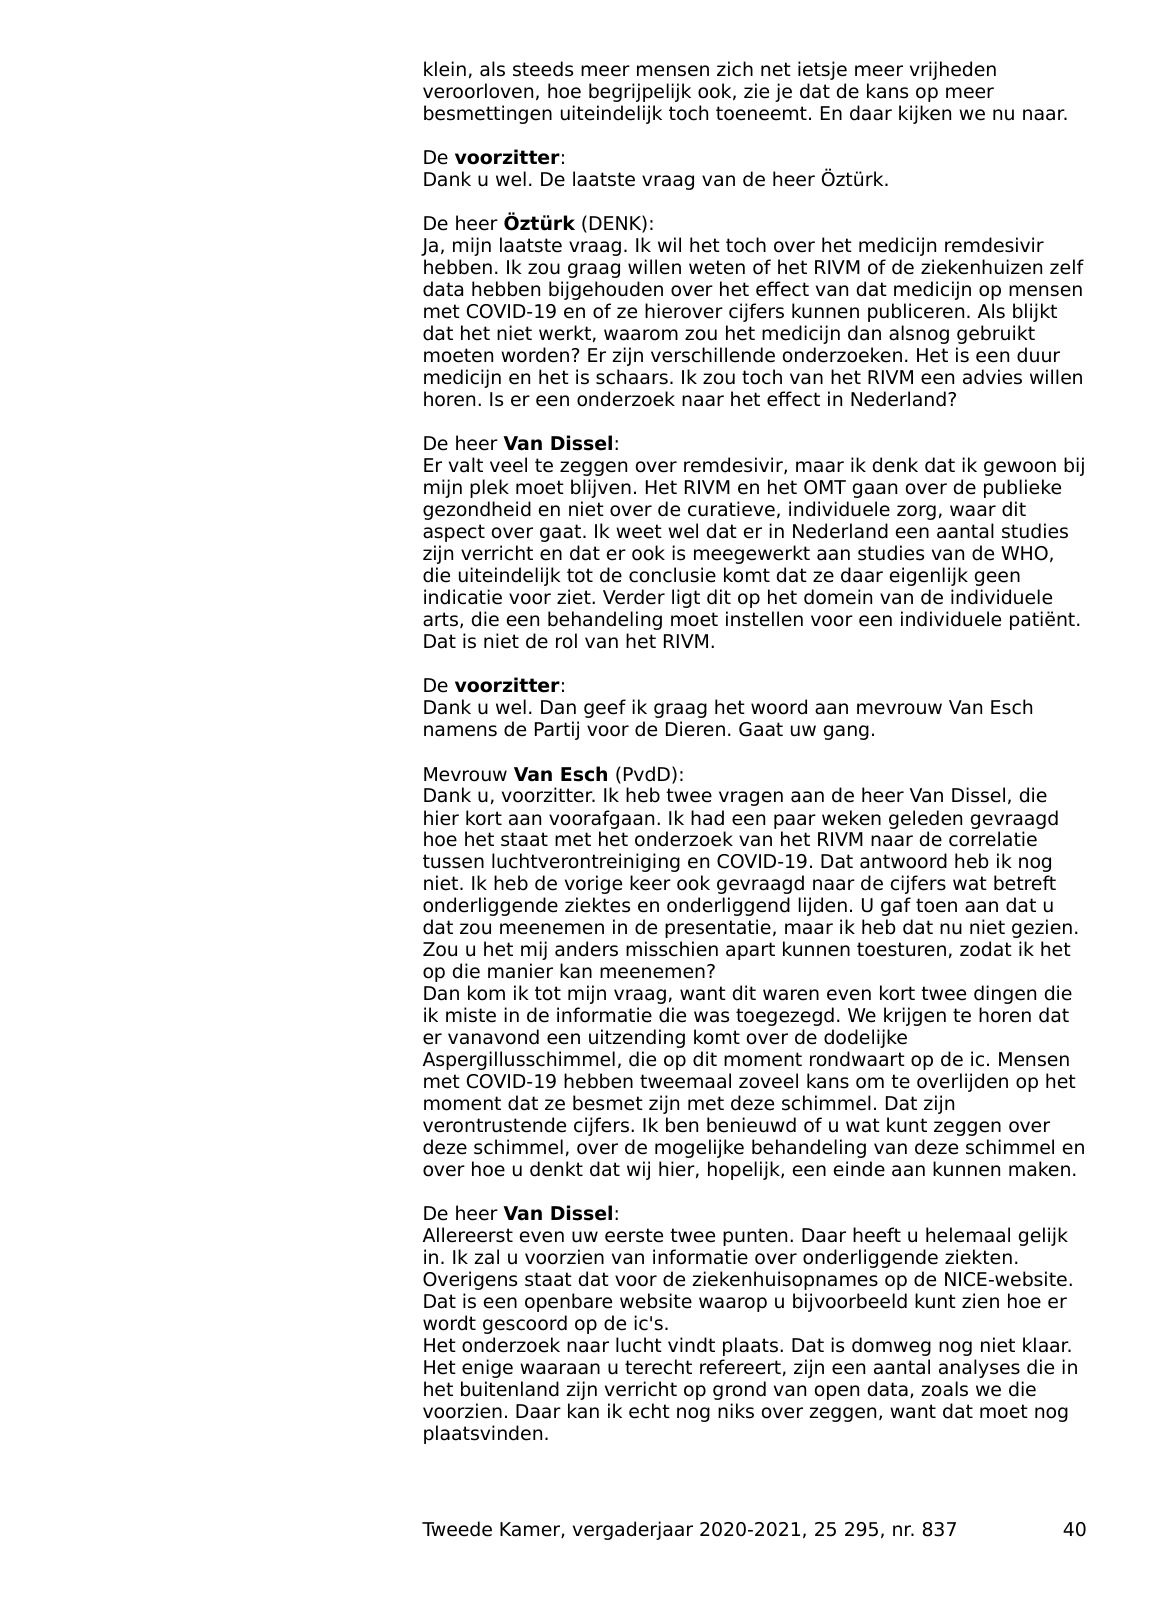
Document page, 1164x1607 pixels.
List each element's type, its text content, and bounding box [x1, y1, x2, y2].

text klein, als steeds meer mensen zich net ietsje meer vrijheden veroorloven, hoe begrijpelijk ook, zie je dat de kans op meer besmettingen uiteindelijk toch toeneemt. En daar kijken we nu naar. [422, 59, 1087, 125]
text Dan kom ik tot mijn vraag, want dit waren even kort twee dingen die ik miste in de informatie die was toegezegd. We krijgen te horen dat er vanavond een uitzending komt over de dodelijke Aspergillusschimmel, die op dit moment rondwaart op de ic. Mensen met COVID-19 hebben tweemaal zoveel kans om te overlijden op het moment dat ze besmet zijn met deze schimmel. Dat zijn verontrustende cijfers. Ik ben benieuwd of u wat kunt zeggen over deze schimmel, over de mogelijke behandeling van deze schimmel en over hoe u denkt dat wij hier, hopelijk, een einde aan kunnen maken. [422, 983, 1087, 1181]
text Dank u wel. De laatste vraag van de heer Öztürk. [422, 169, 1087, 191]
text Dank u, voorzitter. Ik heb twee vragen aan de heer Van Dissel, die hier kort aan voorafgaan. Ik had een paar weken geleden gevraagd hoe het staat met het onderzoek van het RIVM naar de correlatie tussen luchtverontreiniging en COVID-19. Dat antwoord heb ik nog niet. Ik heb de vorige keer ook gevraagd naar de cijfers wat betreft onderliggende ziektes en onderliggend lijden. U gaf toen aan dat u dat zou meenemen in de presentatie, maar ik heb dat nu niet gezien. Zou u het mij anders misschien apart kunnen toesturen, zodat ik het op die manier kan meenemen? [422, 785, 1087, 983]
text Er valt veel te zeggen over remdesivir, maar ik denk dat ik gewoon bij mijn plek moet blijven. Het RIVM en het OMT gaan over de publieke gezondheid en niet over de curatieve, individuele zorg, waar dit aspect over gaat. Ik weet wel dat er in Nederland een aantal studies zijn verricht en dat er ook is meegewerkt aan studies van de WHO, die uiteindelijk tot de conclusie komt dat ze daar eigenlijk geen indicatie voor ziet. Verder ligt dit op het domein van de individuele arts, die een behandeling moet instellen voor een individuele patiënt. Dat is niet de rol van het RIVM. [422, 455, 1087, 653]
text Allereerst even uw eerste twee punten. Daar heeft u helemaal gelijk in. Ik zal u voorzien van informatie over onderliggende ziekten. Overigens staat dat voor de ziekenhuisopnames op de NICE-website. Dat is een openbare website waarop u bijvoorbeeld kunt zien hoe er wordt gescoord op de ic's. [422, 1225, 1087, 1335]
text Mevrouw Van Esch (PvdD): [422, 763, 1087, 785]
text De heer Van Dissel: [422, 433, 1087, 455]
text Het onderzoek naar lucht vindt plaats. Dat is domweg nog niet klaar. Het enige waaraan u terecht refereert, zijn een aantal analyses die in het buitenland zijn verricht op grond van open data, zoals we die voorzien. Daar kan ik echt nog niks over zeggen, want dat moet nog plaatsvinden. [422, 1335, 1087, 1445]
text Ja, mijn laatste vraag. Ik wil het toch over het medicijn remdesivir hebben. Ik zou graag willen weten of het RIVM of de ziekenhuizen zelf data hebben bijgehouden over het effect van dat medicijn op mensen met COVID-19 en of ze hierover cijfers kunnen publiceren. Als blijkt dat het niet werkt, waarom zou het medicijn dan alsnog gebruikt moeten worden? Er zijn verschillende onderzoeken. Het is een duur medicijn en het is schaars. Ik zou toch van het RIVM een advies willen horen. Is er een onderzoek naar het effect in Nederland? [422, 235, 1087, 411]
text De heer Van Dissel: [422, 1203, 1087, 1225]
text De voorzitter: [422, 147, 1087, 169]
text De heer Öztürk (DENK): [422, 213, 1087, 235]
text Dank u wel. Dan geef ik graag het woord aan mevrouw Van Esch namens de Partij voor de Dieren. Gaat uw gang. [422, 697, 1087, 741]
text De voorzitter: [422, 675, 1087, 697]
